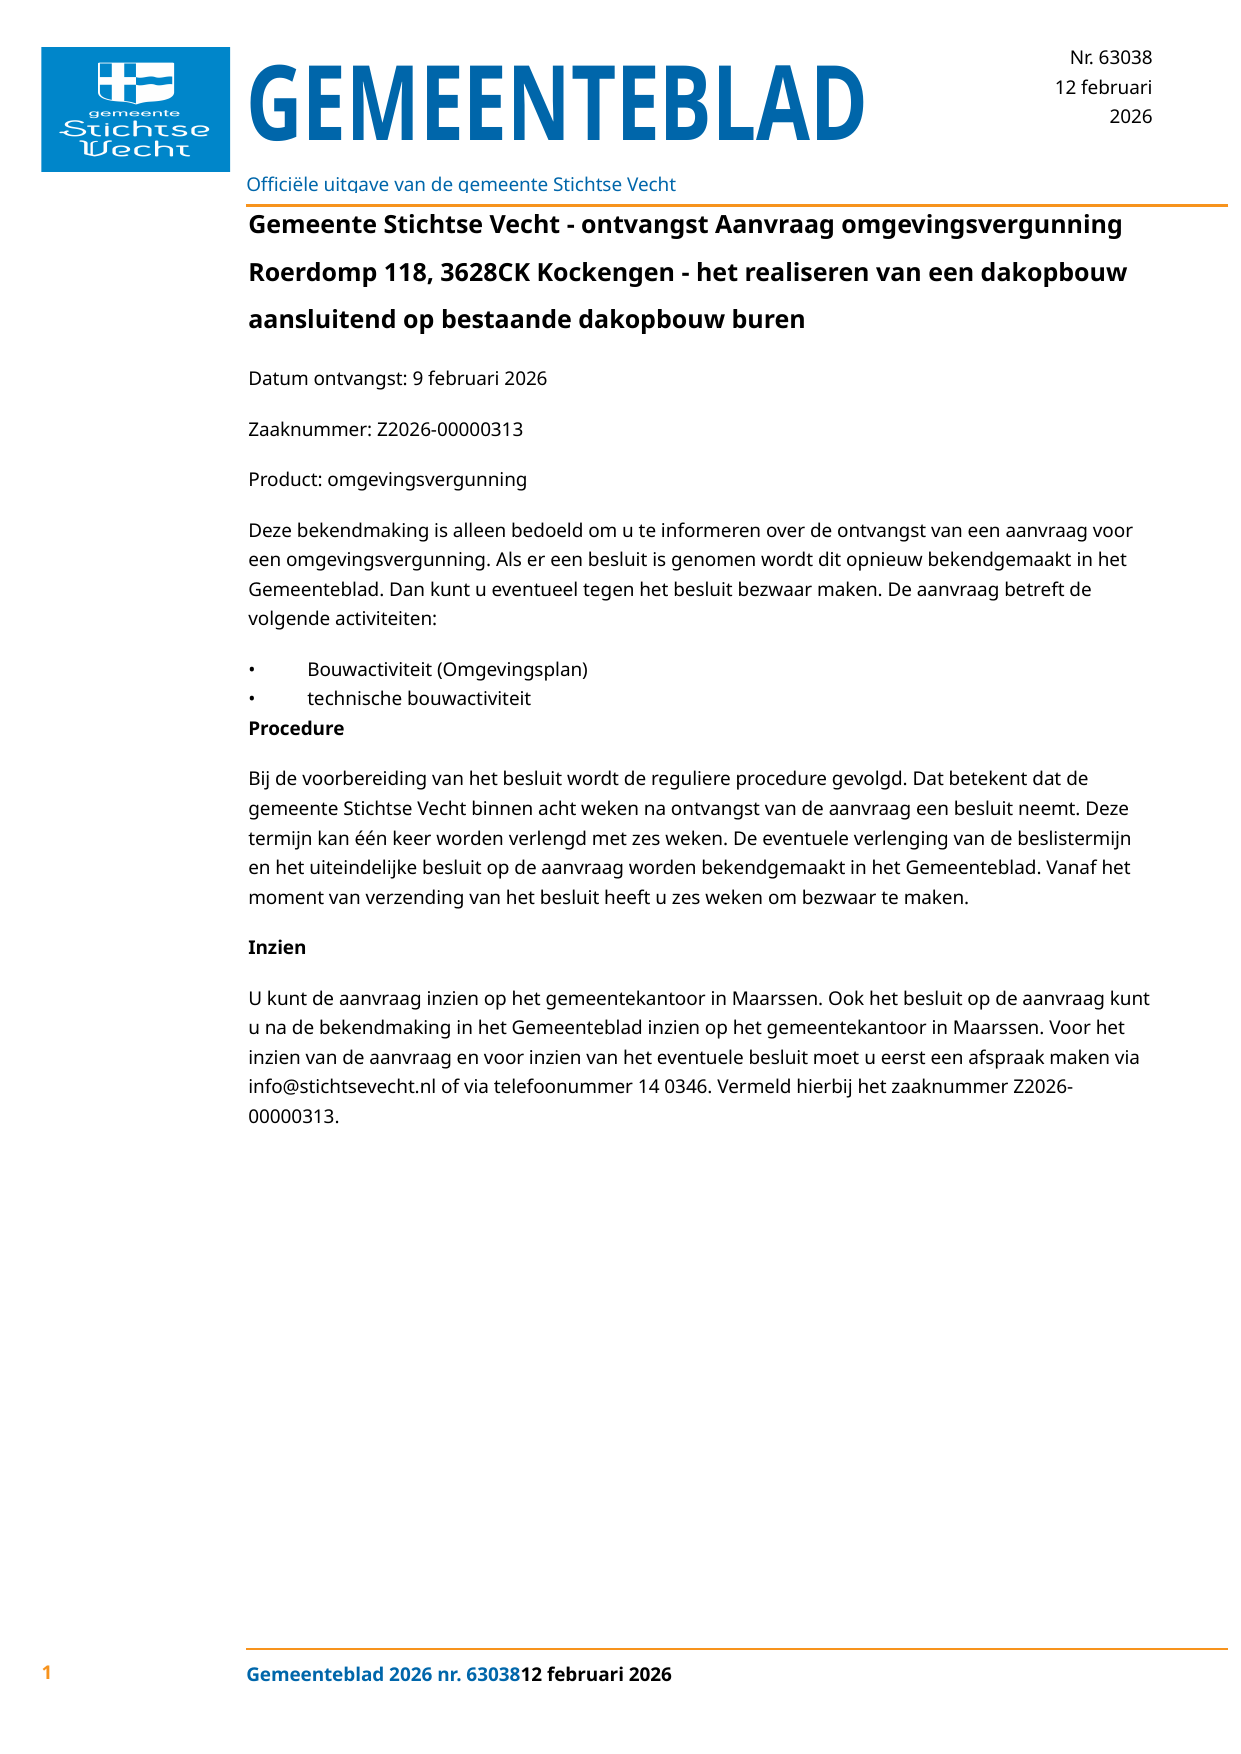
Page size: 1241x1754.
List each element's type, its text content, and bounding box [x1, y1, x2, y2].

list technische bouwactiviteit [248, 686, 1152, 711]
text Deze bekendmaking is alleen bedoeld om u te informeren over de ontvangst van een aanvraag voor een omgevingsvergunning. Als er een besluit is genomen wordt dit opnieuw bekendgemaakt in het Gemeenteblad. Dan kunt u eventueel tegen het besluit bezwaar maken. De aanvraag betreft de volgende activiteiten: [248, 517, 1152, 631]
text Zaaknummer: Z2026-00000313 [248, 416, 1152, 442]
text Procedure [248, 715, 1152, 741]
picture [99, 63, 135, 101]
text Datum ontvangst: 9 februari 2026 [248, 366, 1152, 391]
picture [137, 63, 174, 103]
text Inzien [248, 934, 1152, 960]
text Gemeente Stichtse Vecht - ontvangst Aanvraag omgevingsvergunning Roerdomp 118, 3628CK Kockengen - het realiseren van een dakopbouw aansluitend op bestaande dakopbouw buren [248, 207, 1152, 336]
text Product: omgevingsvergunning [248, 466, 1152, 492]
list Bouwactiviteit (Omgevingsplan) [248, 656, 1152, 682]
text U kunt de aanvraag inzien op het gemeentekantoor in Maarssen. Ook het besluit op de aanvraag kunt u na de bekendmaking in het Gemeenteblad inzien op het gemeentekantoor in Maarssen. Voor het inzien van de aanvraag en voor inzien van het eventuele besluit moet u eerst een afspraak maken via info@stichtsevecht.nl of via telefoonummer 14 0346. Vermeld hierbij het zaaknummer Z2026-00000313. [248, 985, 1152, 1129]
text Bij de voorbereiding van het besluit wordt de reguliere procedure gevolgd. Dat betekent dat de gemeente Stichtse Vecht binnen acht weken na ontvangst van de aanvraag een besluit neemt. Deze termijn kan één keer worden verlengd met zes weken. De eventuele verlenging van de beslistermijn en het uiteindelijke besluit op de aanvraag worden bekendgemaakt in het Gemeenteblad. Vanaf het moment van verzending van het besluit heeft u zes weken om bezwaar te maken. [248, 766, 1152, 909]
